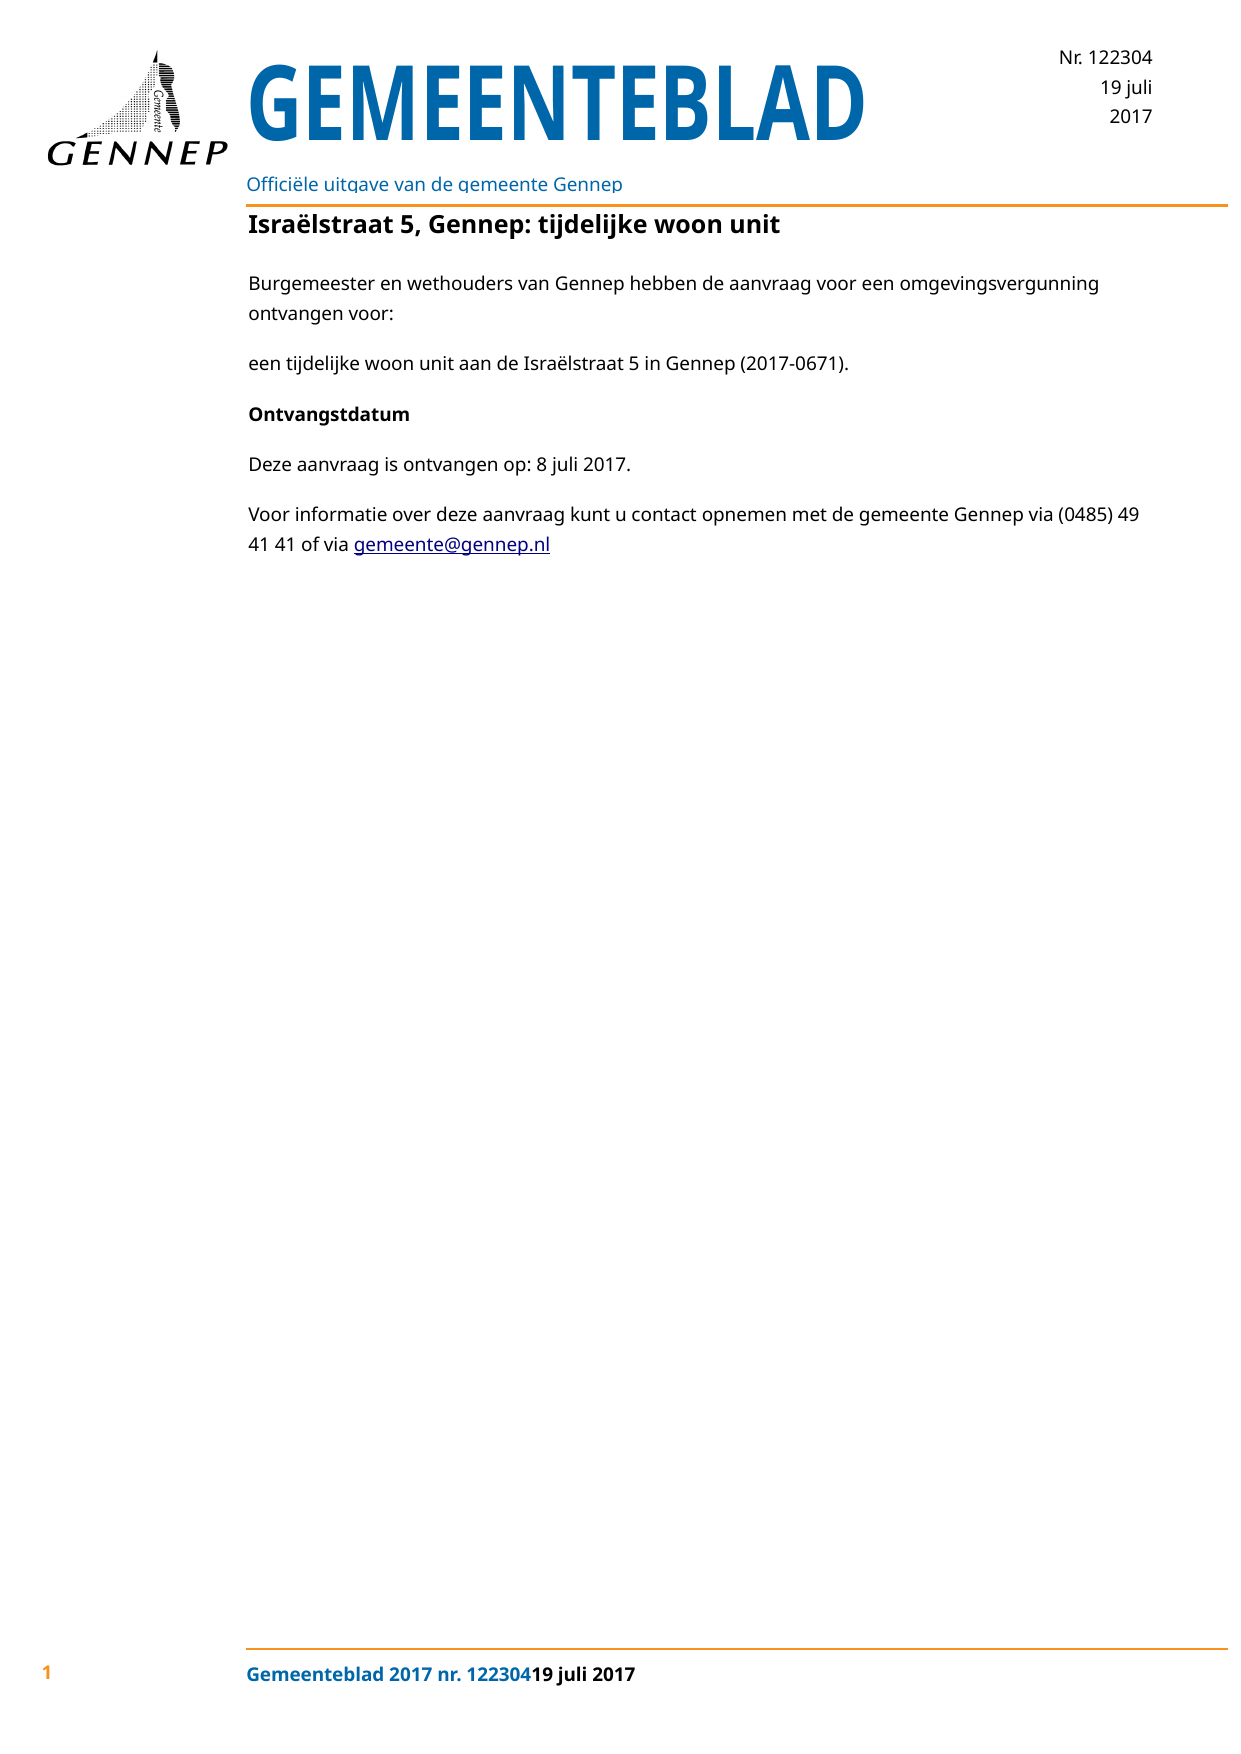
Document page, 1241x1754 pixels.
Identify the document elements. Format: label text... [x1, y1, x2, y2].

picture [41, 47, 231, 172]
text Deze aanvraag is ontvangen op: 8 juli 2017. [248, 451, 1152, 477]
text Ontvangstdatum [248, 401, 1152, 426]
text Burgemeester en wethouders van Gennep hebben de aanvraag voor een omgevingsvergunning ontvangen voor: [248, 270, 1152, 326]
text een tijdelijke woon unit aan de Israëlstraat 5 in Gennep (2017-0671). [248, 350, 1152, 376]
text Israëlstraat 5, Gennep: tijdelijke woon unit [248, 207, 1152, 241]
text Voor informatie over deze aanvraag kunt u contact opnemen met de gemeente Gennep via (0485) 49 41 41 of via gemeente@gennep.nl [248, 502, 1152, 557]
